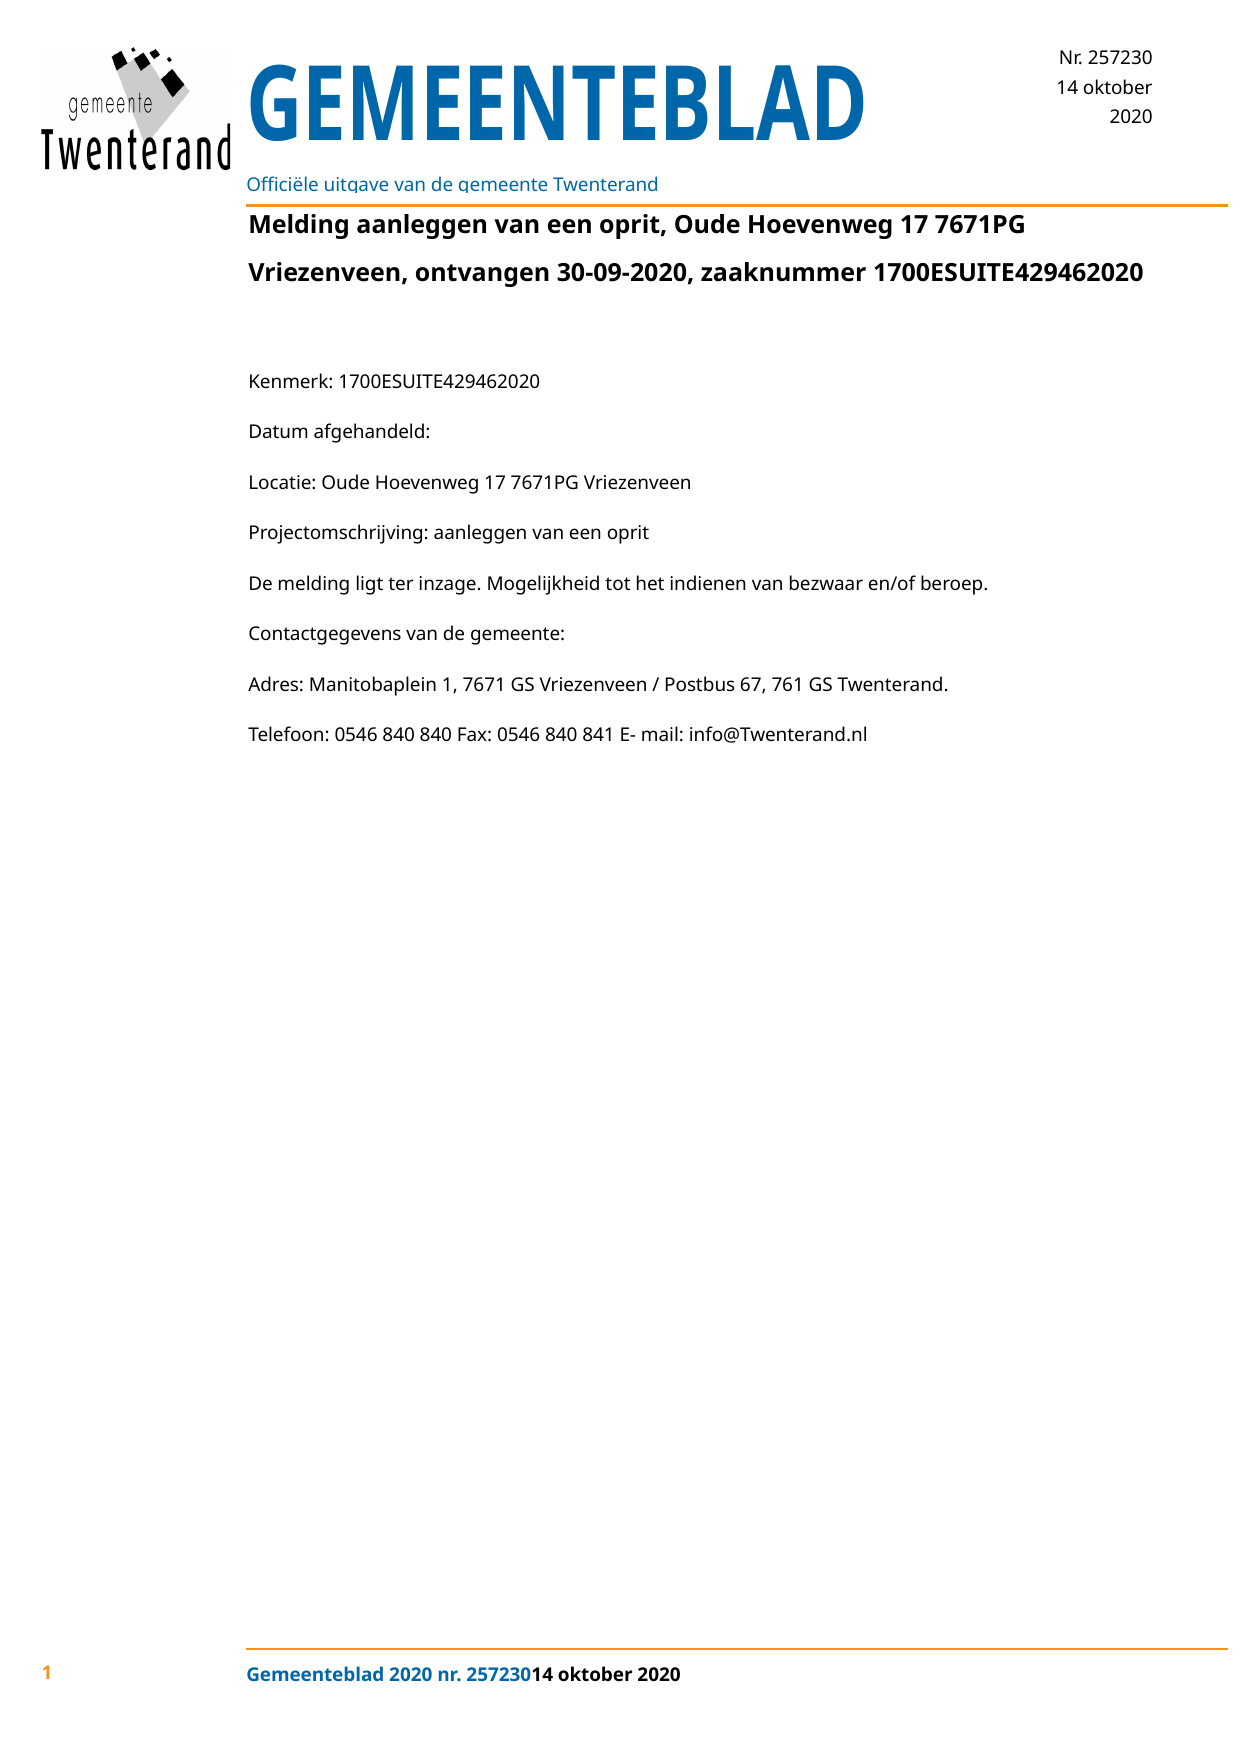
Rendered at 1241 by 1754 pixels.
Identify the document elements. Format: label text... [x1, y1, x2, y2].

text Datum afgehandeld: [248, 419, 1152, 444]
picture [41, 47, 231, 172]
text Telefoon: 0546 840 840 Fax: 0546 840 841 E- mail: info@Twenterand.nl [248, 721, 1152, 747]
text Projectomschrijving: aanleggen van een oprit [248, 519, 1152, 545]
text Adres: Manitobaplein 1, 7671 GS Vriezenveen / Postbus 67, 761 GS Twenterand. [248, 671, 1152, 697]
text De melding ligt ter inzage. Mogelijkheid tot het indienen van bezwaar en/of beroep. [248, 570, 1152, 596]
text Contactgegevens van de gemeente: [248, 620, 1152, 646]
text Kenmerk: 1700ESUITE429462020 [248, 368, 1152, 394]
text Locatie: Oude Hoevenweg 17 7671PG Vriezenveen [248, 469, 1152, 495]
text Melding aanleggen van een oprit, Oude Hoevenweg 17 7671PG Vriezenveen, ontvangen 30-09-2020, zaaknummer 1700ESUITE429462020 [248, 207, 1152, 288]
